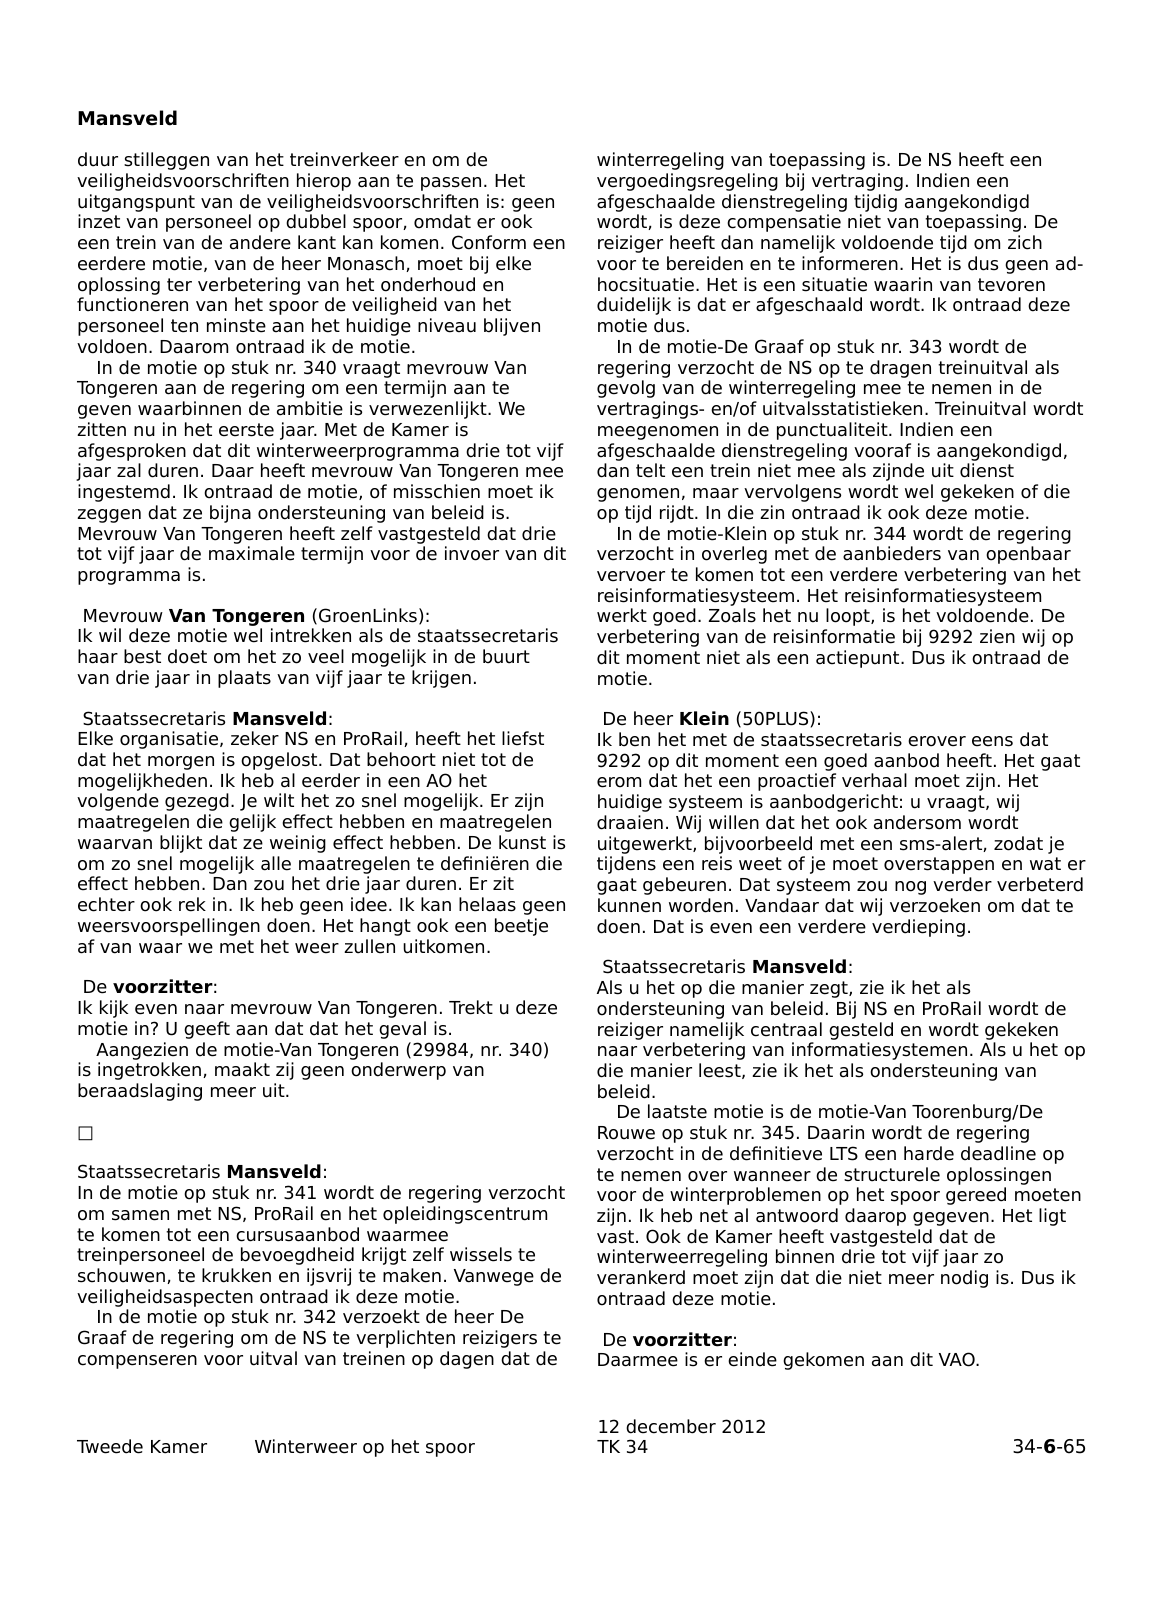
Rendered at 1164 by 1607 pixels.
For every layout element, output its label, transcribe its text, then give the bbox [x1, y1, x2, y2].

text In de motie op stuk nr. 341 wordt de regering verzocht om samen met NS, ProRail en het opleidingscentrum te komen tot een cursusaanbod waarmee treinpersoneel de bevoegdheid krijgt zelf wissels te schouwen, te krukken en ijsvrij te maken. Vanwege de veiligheidsaspecten ontraad ik deze motie. [77, 1183, 567, 1307]
text Ik kijk even naar mevrouw Van Tongeren. Trekt u deze motie in? U geeft aan dat dat het geval is. [77, 998, 567, 1039]
text Ik wil deze motie wel intrekken als de staatssecretaris haar best doet om het zo veel mogelijk in de buurt van drie jaar in plaats van vijf jaar te krijgen. [77, 626, 567, 688]
text Mevrouw Van Tongeren (GroenLinks): [77, 606, 567, 626]
text Daarmee is er einde gekomen aan dit VAO. [596, 1350, 1087, 1371]
text In de motie op stuk nr. 340 vraagt mevrouw Van Tongeren aan de regering om een termijn aan te geven waarbinnen de ambitie is verwezenlijkt. We zitten nu in het eerste jaar. Met de Kamer is afgesproken dat dit winterweerprogramma drie tot vijf jaar zal duren. Daar heeft mevrouw Van Tongeren mee ingestemd. Ik ontraad de motie, of misschien moet ik zeggen dat ze bijna ondersteuning van beleid is. Mevrouw Van Tongeren heeft zelf vastgesteld dat drie tot vijf jaar de maximale termijn voor de invoer van dit programma is. [77, 357, 567, 586]
text Als u het op die manier zegt, zie ik het als ondersteuning van beleid. Bij NS en ProRail wordt de reiziger namelijk centraal gesteld en wordt gekeken naar verbetering van informatiesystemen. Als u het op die manier leest, zie ik het als ondersteuning van beleid. [596, 978, 1087, 1102]
text In de motie-De Graaf op stuk nr. 343 wordt de regering verzocht de NS op te dragen treinuitval als gevolg van de winterregeling mee te nemen in de vertragings- en/of uitvalsstatistieken. Treinuitval wordt meegenomen in de punctualiteit. Indien een afgeschaalde dienstregeling vooraf is aangekondigd, dan telt een trein niet mee als zijnde uit dienst genomen, maar vervolgens wordt wel gekeken of die op tijd rijdt. In die zin ontraad ik ook deze motie. [596, 337, 1087, 523]
text De laatste motie is de motie-Van Toorenburg/De Rouwe op stuk nr. 345. Daarin wordt de regering verzocht in de definitieve LTS een harde deadline op te nemen over wanneer de structurele oplossingen voor de winterproblemen op het spoor gereed moeten zijn. Ik heb net al antwoord daarop gegeven. Het ligt vast. Ook de Kamer heeft vastgesteld dat de winterweerregeling binnen drie tot vijf jaar zo verankerd moet zijn dat die niet meer nodig is. Dus ik ontraad deze motie. [596, 1102, 1087, 1309]
text winterregeling van toepassing is. De NS heeft een vergoedingsregeling bij vertraging. Indien een afgeschaalde dienstregeling tijdig aangekondigd wordt, is deze compensatie niet van toepassing. De reiziger heeft dan namelijk voldoende tijd om zich voor te bereiden en te informeren. Het is dus geen ad-hocsituatie. Het is een situatie waarin van tevoren duidelijk is dat er afgeschaald wordt. Ik ontraad deze motie dus. [596, 150, 1087, 337]
text Staatssecretaris Mansveld: [596, 957, 1087, 978]
text □ [77, 1122, 567, 1142]
text Staatssecretaris Mansveld: [77, 1162, 567, 1183]
text De voorzitter: [77, 977, 567, 998]
text Staatssecretaris Mansveld: [77, 708, 567, 729]
text De voorzitter: [596, 1329, 1087, 1350]
text duur stilleggen van het treinverkeer en om de veiligheidsvoorschriften hierop aan te passen. Het uitgangspunt van de veiligheidsvoorschriften is: geen inzet van personeel op dubbel spoor, omdat er ook een trein van de andere kant kan komen. Conform een eerdere motie, van de heer Monasch, moet bij elke oplossing ter verbetering van het onderhoud en functioneren van het spoor de veiligheid van het personeel ten minste aan het huidige niveau blijven voldoen. Daarom ontraad ik de motie. [77, 150, 567, 357]
text In de motie op stuk nr. 342 verzoekt de heer De Graaf de regering om de NS te verplichten reizigers te compenseren voor uitval van treinen op dagen dat de [77, 1307, 567, 1369]
text In de motie-Klein op stuk nr. 344 wordt de regering verzocht in overleg met de aanbieders van openbaar vervoer te komen tot een verdere verbetering van het reisinformatiesysteem. Het reisinformatiesysteem werkt goed. Zoals het nu loopt, is het voldoende. De verbetering van de reisinformatie bij 9292 zien wij op dit moment niet als een actiepunt. Dus ik ontraad de motie. [596, 523, 1087, 689]
text Ik ben het met de staatssecretaris erover eens dat 9292 op dit moment een goed aanbod heeft. Het gaat erom dat het een proactief verhaal moet zijn. Het huidige systeem is aanbodgericht: u vraagt, wij draaien. Wij willen dat het ook andersom wordt uitgewerkt, bijvoorbeeld met een sms-alert, zodat je tijdens een reis weet of je moet overstappen en wat er gaat gebeuren. Dat systeem zou nog verder verbeterd kunnen worden. Vandaar dat wij verzoeken om dat te doen. Dat is even een verdere verdieping. [596, 730, 1087, 937]
text Aangezien de motie-Van Tongeren (29984, nr. 340) is ingetrokken, maakt zij geen onderwerp van beraadslaging meer uit. [77, 1039, 567, 1102]
text Elke organisatie, zeker NS en ProRail, heeft het liefst dat het morgen is opgelost. Dat behoort niet tot de mogelijkheden. Ik heb al eerder in een AO het volgende gezegd. Je wilt het zo snel mogelijk. Er zijn maatregelen die gelijk effect hebben en maatregelen waarvan blijkt dat ze weinig effect hebben. De kunst is om zo snel mogelijk alle maatregelen te definiëren die effect hebben. Dan zou het drie jaar duren. Er zit echter ook rek in. Ik heb geen idee. Ik kan helaas geen weersvoorspellingen doen. Het hangt ook een beetje af van waar we met het weer zullen uitkomen. [77, 729, 567, 957]
text De heer Klein (50PLUS): [596, 709, 1087, 730]
